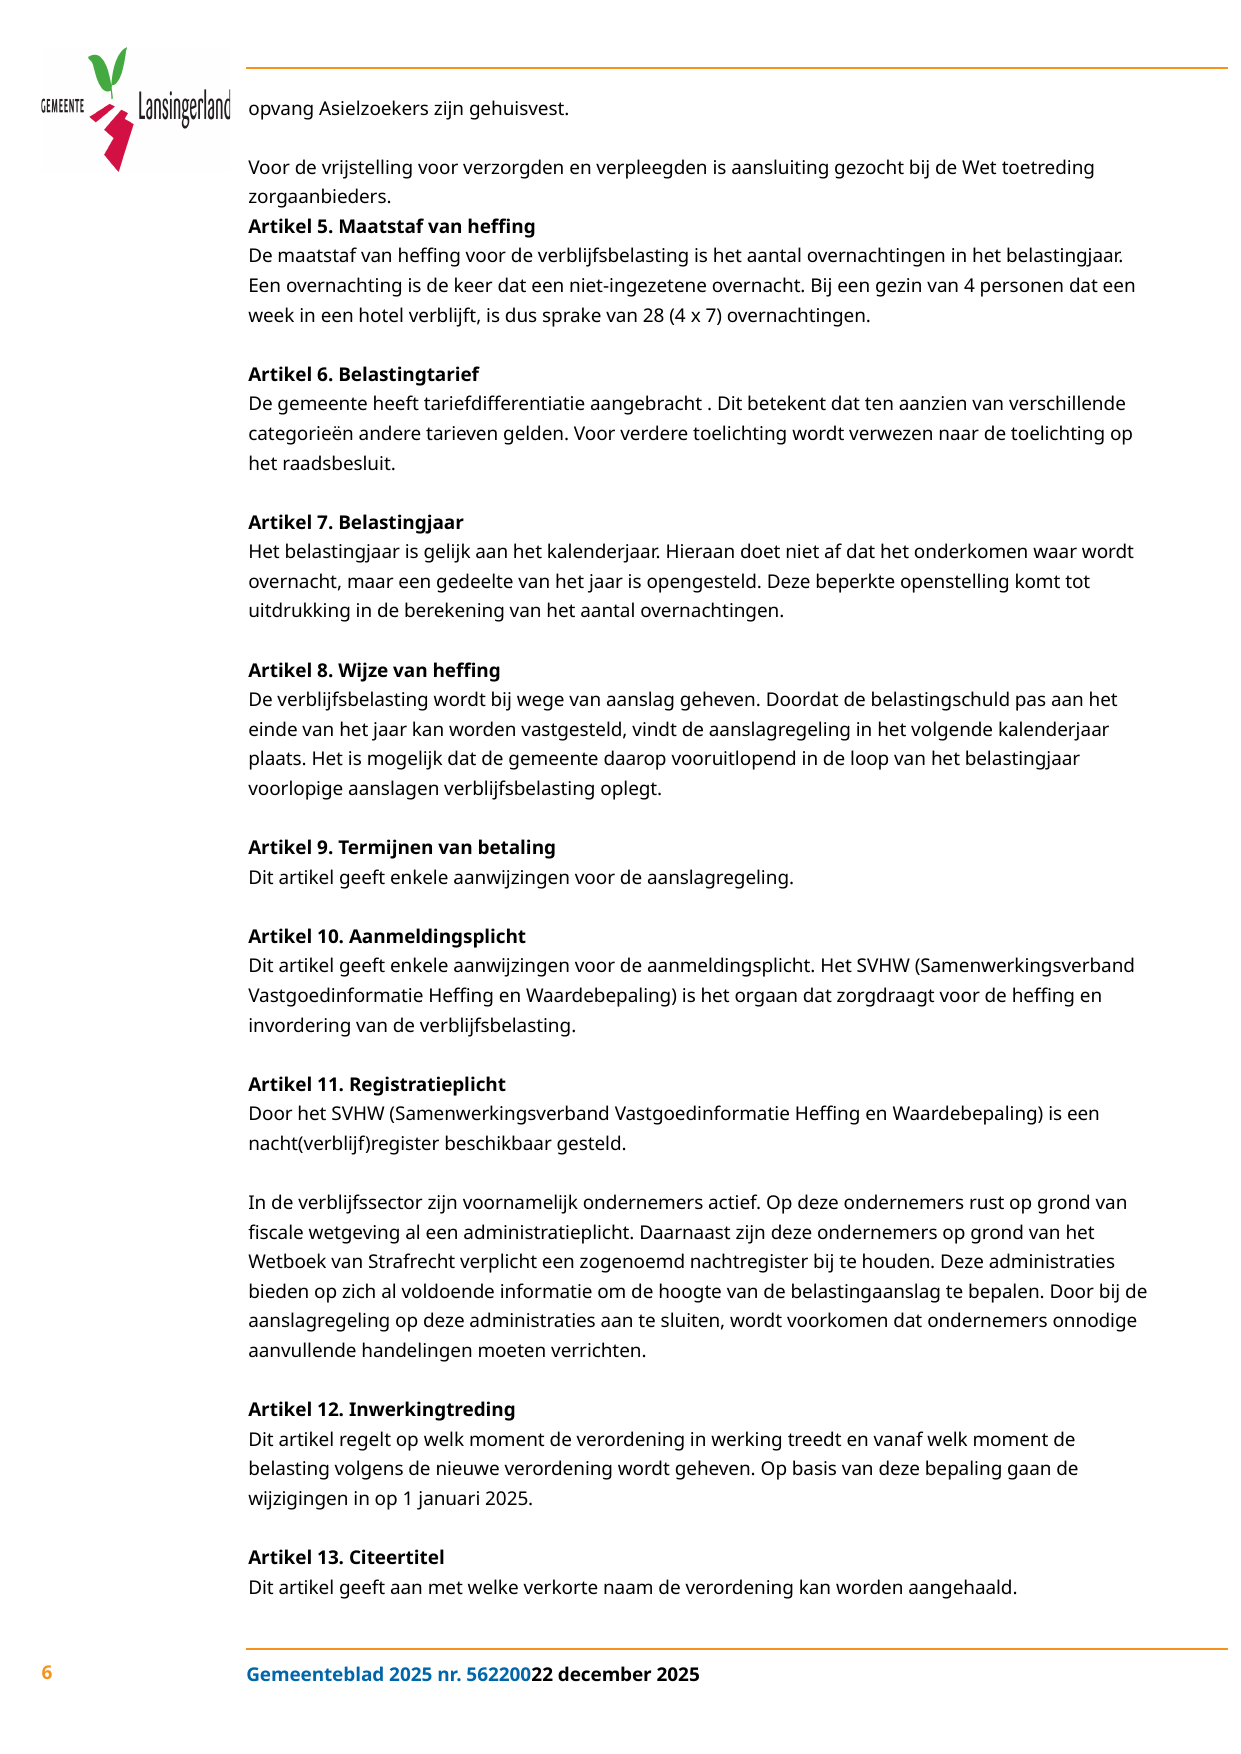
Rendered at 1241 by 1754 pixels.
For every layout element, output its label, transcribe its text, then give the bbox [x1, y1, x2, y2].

text De gemeente heeft tariefdifferentiatie aangebracht . Dit betekent dat ten aanzien van verschillende categorieën andere tarieven gelden. Voor verdere toelichting wordt verwezen naar de toelichting op het raadsbesluit. [248, 391, 1152, 476]
text Artikel 12. Inwerkingtreding [248, 1396, 1152, 1422]
picture [41, 47, 231, 172]
text Artikel 8. Wijze van heffing [248, 657, 1152, 683]
text Artikel 7. Belastingjaar [248, 509, 1152, 535]
text Voor de vrijstelling voor verzorgden en verpleegden is aansluiting gezocht bij de Wet toetreding zorgaanbieders. [248, 154, 1152, 209]
text Dit artikel geeft aan met welke verkorte naam de verordening kan worden aangehaald. [248, 1574, 1152, 1600]
text Artikel 5. Maatstaf van heffing [248, 213, 1152, 239]
text Artikel 6. Belastingtarief [248, 361, 1152, 387]
text De verblijfsbelasting wordt bij wege van aanslag geheven. Doordat de belastingschuld pas aan het einde van het jaar kan worden vastgesteld, vindt de aanslagregeling in het volgende kalenderjaar plaats. Het is mogelijk dat de gemeente daarop vooruitlopend in de loop van het belastingjaar voorlopige aanslagen verblijfsbelasting oplegt. [248, 686, 1152, 801]
text Artikel 9. Termijnen van betaling [248, 834, 1152, 860]
text Het belastingjaar is gelijk aan het kalenderjaar. Hieraan doet niet af dat het onderkomen waar wordt overnacht, maar een gedeelte van het jaar is opengesteld. Deze beperkte openstelling komt tot uitdrukking in de berekening van het aantal overnachtingen. [248, 538, 1152, 623]
text Artikel 11. Registratieplicht [248, 1071, 1152, 1097]
text Dit artikel regelt op welk moment de verordening in werking treedt en vanaf welk moment de belasting volgens de nieuwe verordening wordt geheven. Op basis van deze bepaling gaan de wijzigingen in op 1 januari 2025. [248, 1426, 1152, 1511]
text De maatstaf van heffing voor de verblijfsbelasting is het aantal overnachtingen in het belastingjaar. Een overnachting is de keer dat een niet-ingezetene overnacht. Bij een gezin van 4 personen dat een week in een hotel verblijft, is dus sprake van 28 (4 x 7) overnachtingen. [248, 243, 1152, 328]
text opvang Asielzoekers zijn gehuisvest. [248, 95, 1152, 121]
text In de verblijfssector zijn voornamelijk ondernemers actief. Op deze ondernemers rust op grond van fiscale wetgeving al een administratieplicht. Daarnaast zijn deze ondernemers op grond van het Wetboek van Strafrecht verplicht een zogenoemd nachtregister bij te houden. Deze administraties bieden op zich al voldoende informatie om de hoogte van de belastingaanslag te bepalen. Door bij de aanslagregeling op deze administraties aan te sluiten, wordt voorkomen dat ondernemers onnodige aanvullende handelingen moeten verrichten. [248, 1189, 1152, 1363]
text Dit artikel geeft enkele aanwijzingen voor de aanslagregeling. [248, 864, 1152, 890]
text Dit artikel geeft enkele aanwijzingen voor de aanmeldingsplicht. Het SVHW (Samenwerkingsverband Vastgoedinformatie Heffing en Waardebepaling) is het orgaan dat zorgdraagt voor de heffing en invordering van de verblijfsbelasting. [248, 953, 1152, 1038]
text Artikel 13. Citeertitel [248, 1544, 1152, 1570]
text Artikel 10. Aanmeldingsplicht [248, 923, 1152, 949]
text Door het SVHW (Samenwerkingsverband Vastgoedinformatie Heffing en Waardebepaling) is een nacht(verblijf)register beschikbaar gesteld. [248, 1101, 1152, 1156]
